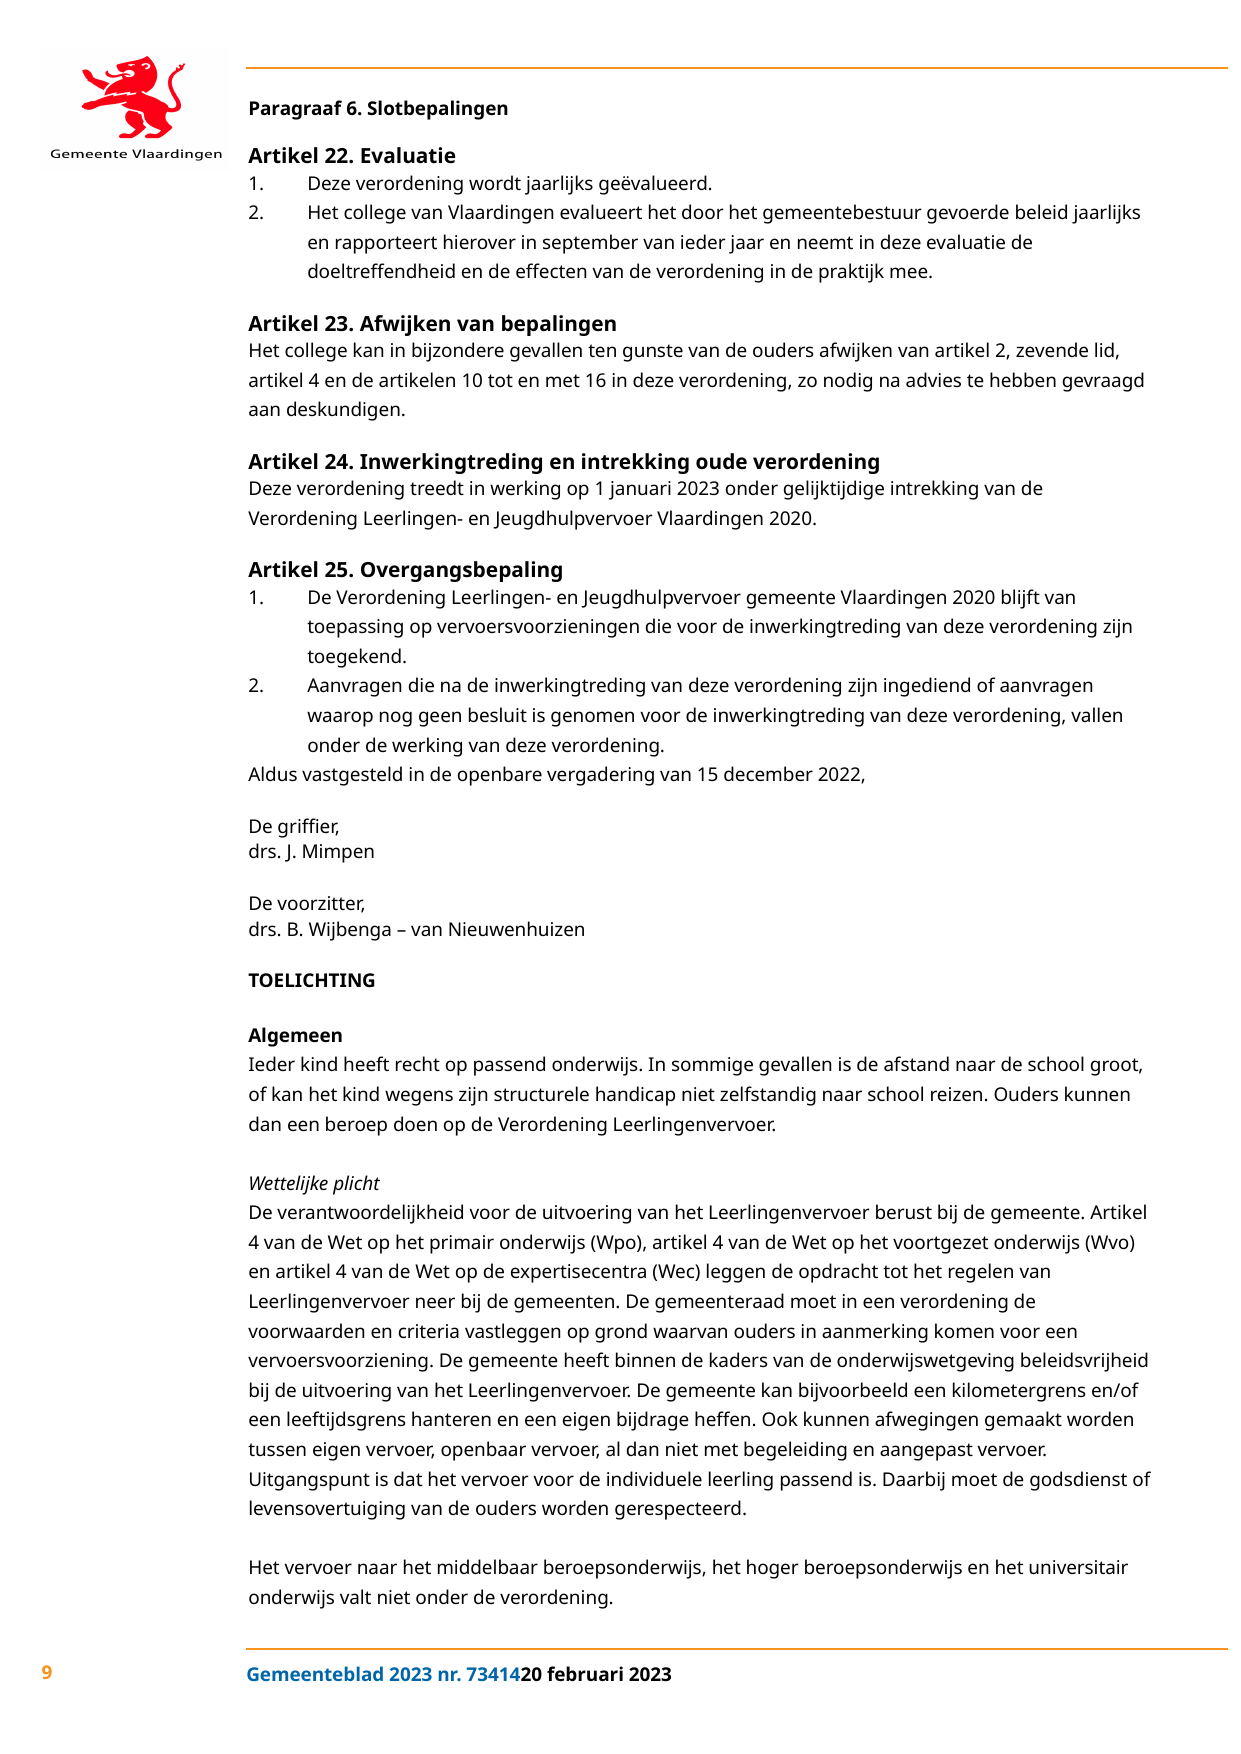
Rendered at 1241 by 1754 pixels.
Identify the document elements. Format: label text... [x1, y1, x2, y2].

text drs. J. Mimpen [248, 838, 1152, 864]
text Artikel 24. Inwerkingtreding en intrekking oude verordening [248, 447, 1152, 475]
text De voorzitter, [248, 890, 1152, 916]
text Aldus vastgesteld in de openbare vergadering van 15 december 2022, [248, 761, 1152, 787]
text Artikel 25. Overgangsbepaling [248, 555, 1152, 584]
list Het college van Vlaardingen evalueert het door het gemeentebestuur gevoerde beleid jaarlijks en rapporteert hierover in september van ieder jaar en neemt in deze evaluatie de doeltreffendheid en de effecten van de verordening in de praktijk mee. [248, 199, 1152, 284]
list Deze verordening wordt jaarlijks geëvalueerd. [248, 170, 1152, 196]
text Het college kan in bijzondere gevallen ten gunste van de ouders afwijken van artikel 2, zevende lid, artikel 4 en de artikelen 10 tot en met 16 in deze verordening, zo nodig na advies te hebben gevraagd aan deskundigen. [248, 337, 1152, 422]
text De griffier, [248, 813, 1152, 838]
list Aanvragen die na de inwerkingtreding van deze verordening zijn ingediend of aanvragen waarop nog geen besluit is genomen voor de inwerkingtreding van deze verordening, vallen onder de werking van deze verordening. [248, 673, 1152, 757]
text Algemeen [248, 1022, 1152, 1048]
text Artikel 23. Afwijken van bepalingen [248, 309, 1152, 337]
text Artikel 22. Evaluatie [248, 141, 1152, 170]
text drs. B. Wijbenga – van Nieuwenhuizen [248, 916, 1152, 941]
picture [41, 47, 231, 172]
text Wettelijke plicht [248, 1170, 1152, 1196]
text Het vervoer naar het middelbaar beroepsonderwijs, het hoger beroepsonderwijs en het universitair onderwijs valt niet onder de verordening. [248, 1554, 1152, 1610]
list De Verordening Leerlingen- en Jeugdhulpvervoer gemeente Vlaardingen 2020 blijft van toepassing op vervoersvoorzieningen die voor de inwerkingtreding van deze verordening zijn toegekend. [248, 584, 1152, 669]
text Deze verordening treedt in werking op 1 januari 2023 onder gelijktijdige intrekking van de Verordening Leerlingen- en Jeugdhulpvervoer Vlaardingen 2020. [248, 475, 1152, 531]
text Paragraaf 6. Slotbepalingen [248, 95, 1152, 121]
text TOELICHTING [248, 967, 1152, 993]
text De verantwoordelijkheid voor de uitvoering van het Leerlingenvervoer berust bij de gemeente. Artikel 4 van de Wet op het primair onderwijs (Wpo), artikel 4 van de Wet op het voortgezet onderwijs (Wvo) en artikel 4 van de Wet op de expertisecentra (Wec) leggen de opdracht tot het regelen van Leerlingenvervoer neer bij de gemeenten. De gemeenteraad moet in een verordening de voorwaarden en criteria vastleggen op grond waarvan ouders in aanmerking komen voor een vervoersvoorziening. De gemeente heeft binnen de kaders van de onderwijswetgeving beleidsvrijheid bij de uitvoering van het Leerlingenvervoer. De gemeente kan bijvoorbeeld een kilometergrens en/of een leeftijdsgrens hanteren en een eigen bijdrage heffen. Ook kunnen afwegingen gemaakt worden tussen eigen vervoer, openbaar vervoer, al dan niet met begeleiding en aangepast vervoer. Uitgangspunt is dat het vervoer voor de individuele leerling passend is. Daarbij moet de godsdienst of levensovertuiging van de ouders worden gerespecteerd. [248, 1199, 1152, 1521]
text Ieder kind heeft recht op passend onderwijs. In sommige gevallen is de afstand naar de school groot, of kan het kind wegens zijn structurele handicap niet zelfstandig naar school reizen. Ouders kunnen dan een beroep doen op de Verordening Leerlingenvervoer. [248, 1052, 1152, 1137]
